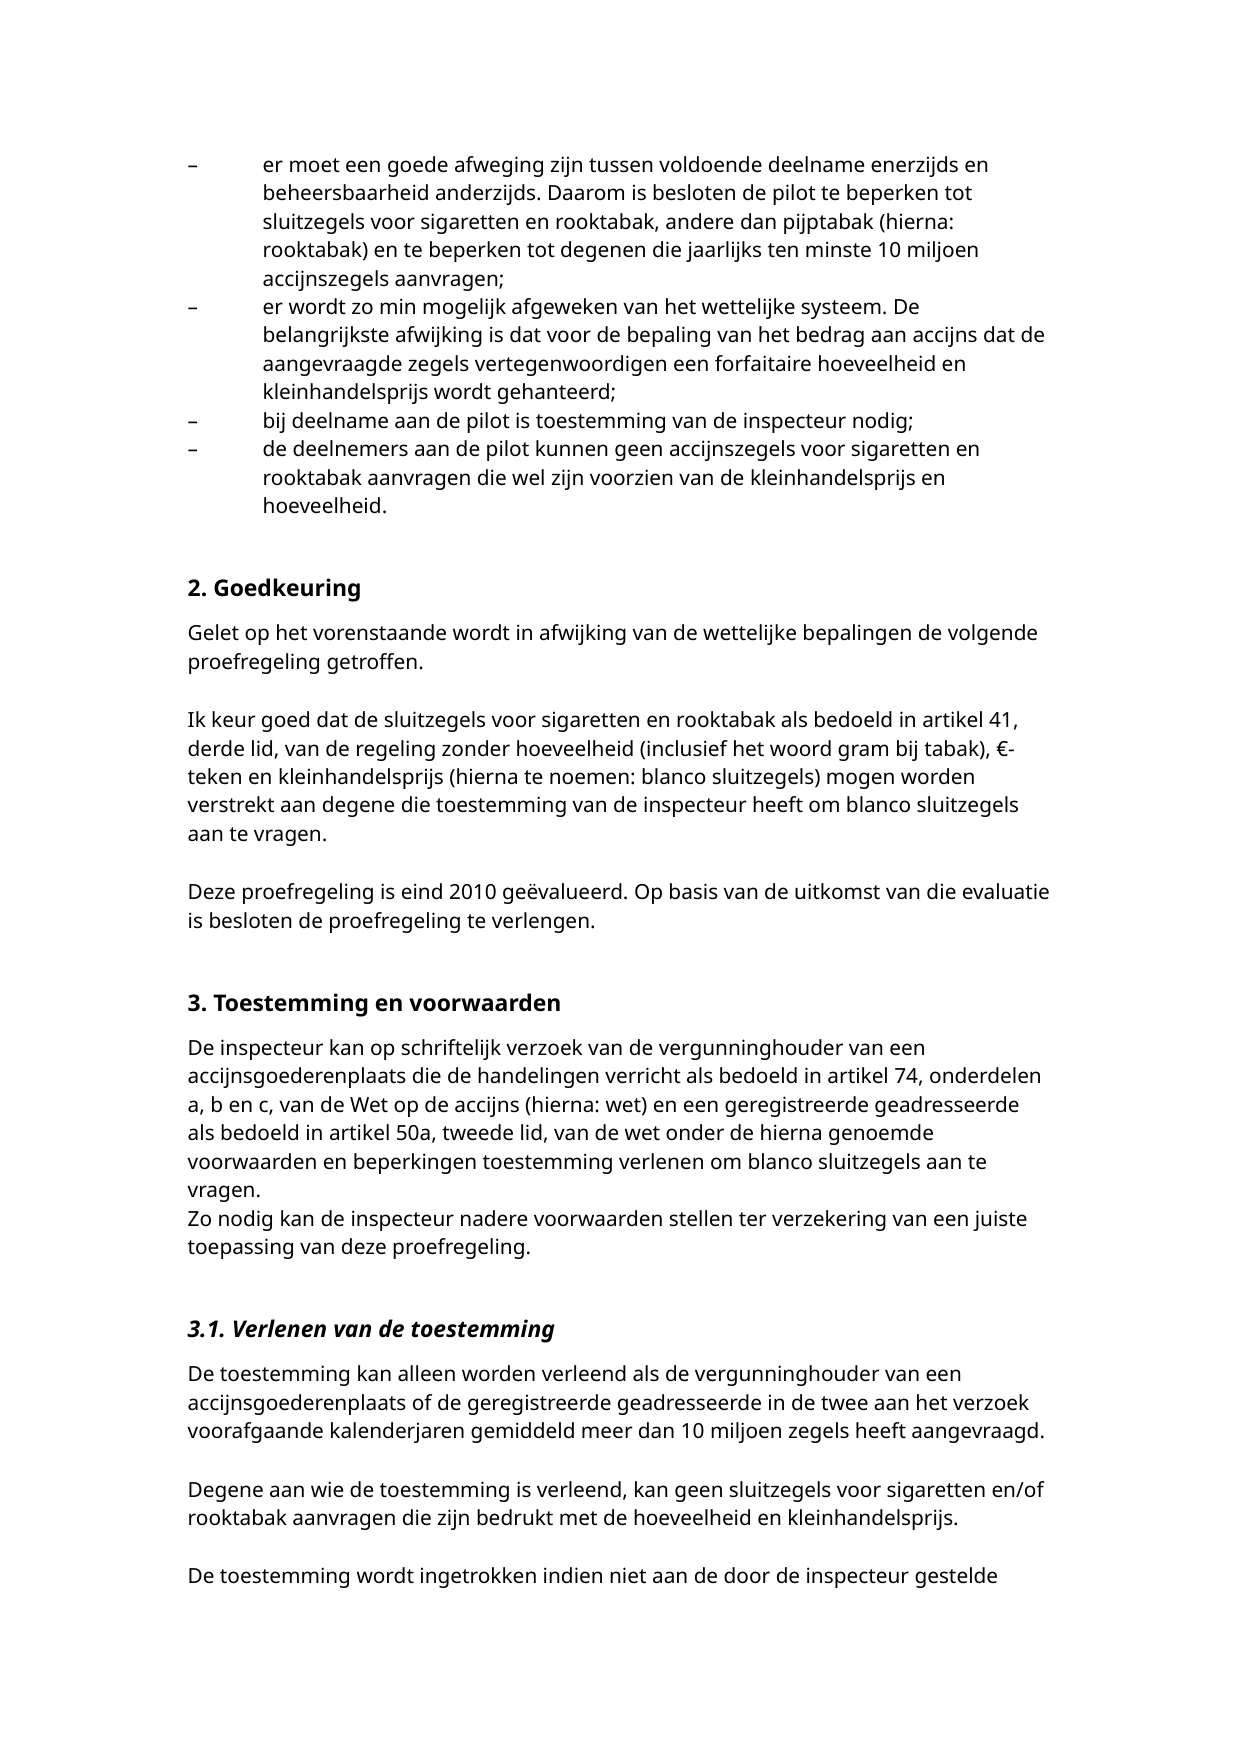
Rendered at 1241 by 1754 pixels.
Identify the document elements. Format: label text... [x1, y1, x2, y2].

list er moet een goede afweging zijn tussen voldoende deelname enerzijds en beheersbaarheid anderzijds. Daarom is besloten de pilot te beperken tot sluitzegels voor sigaretten en rooktabak, andere dan pijptabak (hierna: rooktabak) en te beperken tot degenen die jaarlijks ten minste 10 miljoen accijnszegels aanvragen; [187, 150, 1053, 292]
subtitle 3. Toestemming en voorwaarden [187, 987, 1053, 1018]
text De toestemming wordt ingetrokken indien niet aan de door de inspecteur gestelde [187, 1562, 1053, 1590]
text De toestemming kan alleen worden verleend als de vergunninghouder van een accijnsgoederenplaats of de geregistreerde geadresseerde in de twee aan het verzoek voorafgaande kalenderjaren gemiddeld meer dan 10 miljoen zegels heeft aangevraagd. [187, 1359, 1053, 1445]
text De inspecteur kan op schriftelijk verzoek van de vergunninghouder van een accijnsgoederenplaats die de handelingen verricht als bedoeld in artikel 74, onderdelen a, b en c, van de Wet op de accijns (hierna: wet) en een geregistreerde geadresseerde als bedoeld in artikel 50a, tweede lid, van de wet onder de hierna genoemde voorwaarden en beperkingen toestemming verlenen om blanco sluitzegels aan te vragen. [187, 1033, 1053, 1204]
text Gelet op het vorenstaande wordt in afwijking van de wettelijke bepalingen de volgende proefregeling getroffen. [187, 618, 1053, 675]
text Ik keur goed dat de sluitzegels voor sigaretten en rooktabak als bedoeld in artikel 41, derde lid, van de regeling zonder hoeveelheid (inclusief het woord gram bij tabak), €-teken en kleinhandelsprijs (hierna te noemen: blanco sluitzegels) mogen worden verstrekt aan degene die toestemming van de inspecteur heeft om blanco sluitzegels aan te vragen. [187, 705, 1053, 847]
text Degene aan wie de toestemming is verleend, kan geen sluitzegels voor sigaretten en/of rooktabak aanvragen die zijn bedrukt met de hoeveelheid en kleinhandelsprijs. [187, 1475, 1053, 1532]
list er wordt zo min mogelijk afgeweken van het wettelijke systeem. De belangrijkste afwijking is dat voor de bepaling van het bedrag aan accijns dat de aangevraagde zegels vertegenwoordigen een forfaitaire hoeveelheid en kleinhandelsprijs wordt gehanteerd; [187, 292, 1053, 406]
subtitle 2. Goedkeuring [187, 572, 1053, 603]
list bij deelname aan de pilot is toestemming van de inspecteur nodig; [187, 406, 1053, 434]
list de deelnemers aan de pilot kunnen geen accijnszegels voor sigaretten en rooktabak aanvragen die wel zijn voorzien van de kleinhandelsprijs en hoeveelheid. [187, 434, 1053, 520]
subtitle 3.1. Verlenen van de toestemming [187, 1313, 1053, 1344]
text Deze proefregeling is eind 2010 geëvalueerd. Op basis van de uitkomst van die evaluatie is besloten de proefregeling te verlengen. [187, 877, 1053, 934]
text Zo nodig kan de inspecteur nadere voorwaarden stellen ter verzekering van een juiste toepassing van deze proefregeling. [187, 1204, 1053, 1261]
